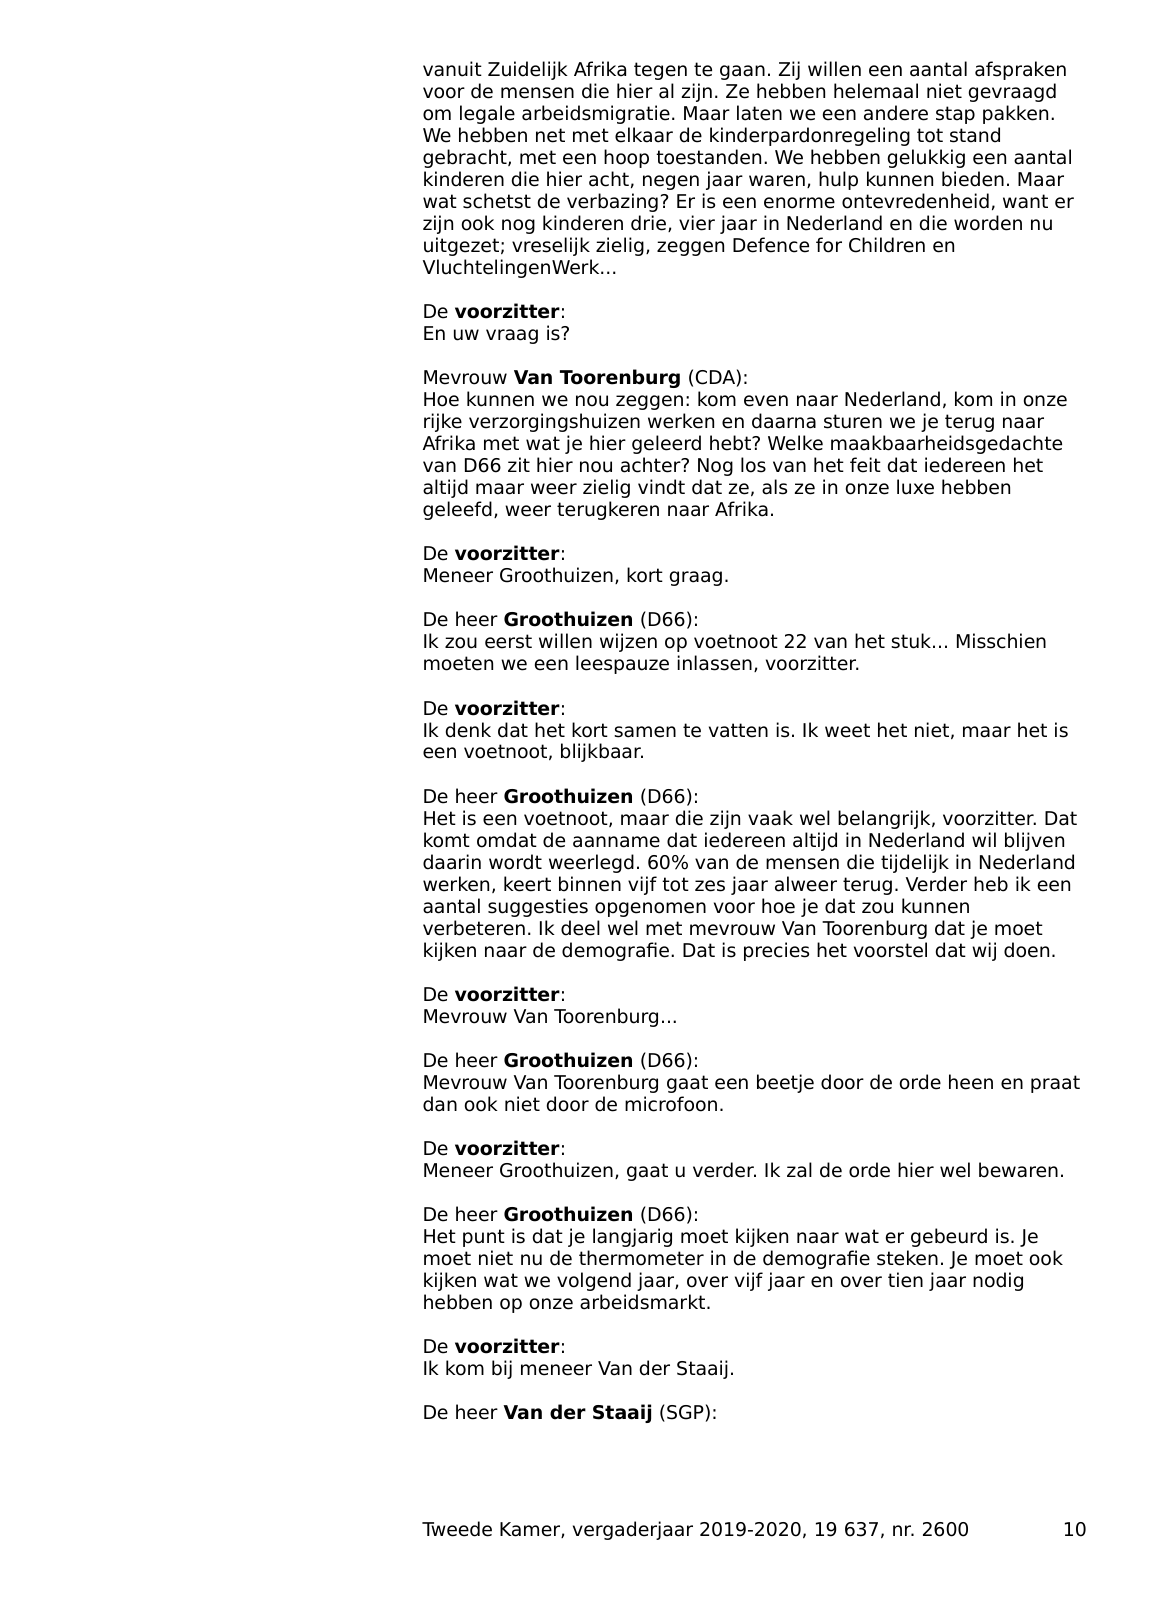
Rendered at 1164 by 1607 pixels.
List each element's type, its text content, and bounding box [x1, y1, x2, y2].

text En uw vraag is? [422, 323, 1087, 345]
text Ik kom bij meneer Van der Staaij. [422, 1358, 1087, 1380]
text De heer Groothuizen (D66): [422, 786, 1087, 808]
text De voorzitter: [422, 1138, 1087, 1160]
text De voorzitter: [422, 697, 1087, 719]
text De heer Groothuizen (D66): [422, 1204, 1087, 1226]
text Mevrouw Van Toorenburg gaat een beetje door de orde heen en praat dan ook niet door de microfoon. [422, 1072, 1087, 1116]
text Het punt is dat je langjarig moet kijken naar wat er gebeurd is. Je moet niet nu de thermometer in de demografie steken. Je moet ook kijken wat we volgend jaar, over vijf jaar en over tien jaar nodig hebben op onze arbeidsmarkt. [422, 1226, 1087, 1314]
text vanuit Zuidelijk Afrika tegen te gaan. Zij willen een aantal afspraken voor de mensen die hier al zijn. Ze hebben helemaal niet gevraagd om legale arbeidsmigratie. Maar laten we een andere stap pakken. We hebben net met elkaar de kinderpardonregeling tot stand gebracht, met een hoop toestanden. We hebben gelukkig een aantal kinderen die hier acht, negen jaar waren, hulp kunnen bieden. Maar wat schetst de verbazing? Er is een enorme ontevredenheid, want er zijn ook nog kinderen drie, vier jaar in Nederland en die worden nu uitgezet; vreselijk zielig, zeggen Defence for Children en VluchtelingenWerk... [422, 59, 1087, 279]
text De voorzitter: [422, 1336, 1087, 1358]
text De voorzitter: [422, 301, 1087, 323]
text Het is een voetnoot, maar die zijn vaak wel belangrijk, voorzitter. Dat komt omdat de aanname dat iedereen altijd in Nederland wil blijven daarin wordt weerlegd. 60% van de mensen die tijdelijk in Nederland werken, keert binnen vijf tot zes jaar alweer terug. Verder heb ik een aantal suggesties opgenomen voor hoe je dat zou kunnen verbeteren. Ik deel wel met mevrouw Van Toorenburg dat je moet kijken naar de demografie. Dat is precies het voorstel dat wij doen. [422, 808, 1087, 961]
text Ik denk dat het kort samen te vatten is. Ik weet het niet, maar het is een voetnoot, blijkbaar. [422, 719, 1087, 763]
text De heer Groothuizen (D66): [422, 609, 1087, 631]
text De voorzitter: [422, 984, 1087, 1006]
text Meneer Groothuizen, kort graag. [422, 565, 1087, 587]
text Mevrouw Van Toorenburg... [422, 1006, 1087, 1028]
text Hoe kunnen we nou zeggen: kom even naar Nederland, kom in onze rijke verzorgingshuizen werken en daarna sturen we je terug naar Afrika met wat je hier geleerd hebt? Welke maakbaarheidsgedachte van D66 zit hier nou achter? Nog los van het feit dat iedereen het altijd maar weer zielig vindt dat ze, als ze in onze luxe hebben geleefd, weer terugkeren naar Afrika. [422, 389, 1087, 521]
text Mevrouw Van Toorenburg (CDA): [422, 367, 1087, 389]
text De heer Groothuizen (D66): [422, 1050, 1087, 1072]
text De heer Van der Staaij (SGP): [422, 1402, 1087, 1424]
text De voorzitter: [422, 543, 1087, 565]
text Ik zou eerst willen wijzen op voetnoot 22 van het stuk... Misschien moeten we een leespauze inlassen, voorzitter. [422, 631, 1087, 675]
text Meneer Groothuizen, gaat u verder. Ik zal de orde hier wel bewaren. [422, 1160, 1087, 1182]
